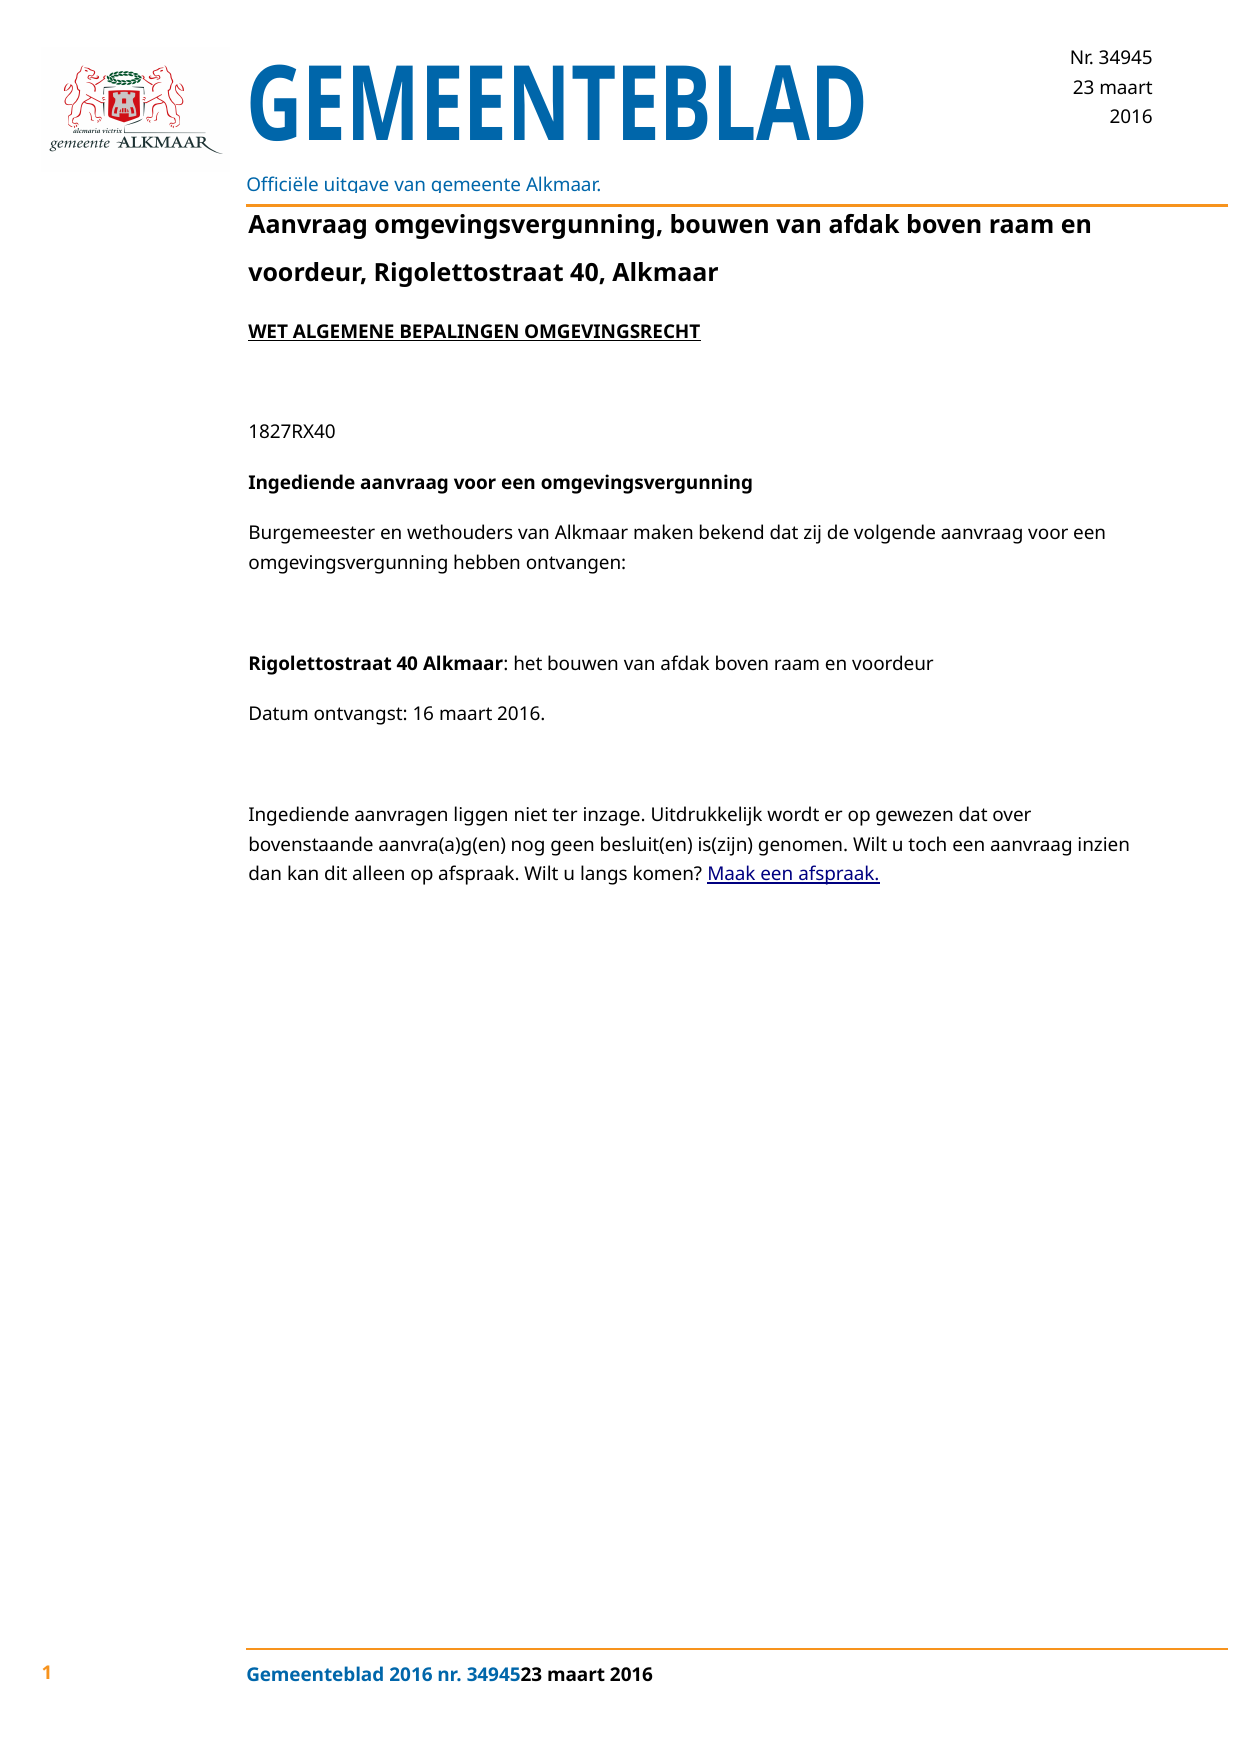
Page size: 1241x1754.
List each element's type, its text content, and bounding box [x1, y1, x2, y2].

picture [41, 47, 231, 172]
text Aanvraag omgevingsvergunning, bouwen van afdak boven raam en voordeur, Rigolettostraat 40, Alkmaar [248, 207, 1152, 288]
text Burgemeester en wethouders van Alkmaar maken bekend dat zij de volgende aanvraag voor een omgevingsvergunning hebben ontvangen: [248, 519, 1152, 575]
text WET ALGEMENE BEPALINGEN OMGEVINGSRECHT [248, 318, 1152, 344]
text Ingediende aanvraag voor een omgevingsvergunning [248, 469, 1152, 495]
text Rigolettostraat 40 Alkmaar: het bouwen van afdak boven raam en voordeur [248, 650, 1152, 676]
text Datum ontvangst: 16 maart 2016. [248, 700, 1152, 726]
text Ingediende aanvragen liggen niet ter inzage. Uitdrukkelijk wordt er op gewezen dat over bovenstaande aanvra(a)g(en) nog geen besluit(en) is(zijn) genomen. Wilt u toch een aanvraag inzien dan kan dit alleen op afspraak. Wilt u langs komen? Maak een afspraak. [248, 801, 1152, 886]
text 1827RX40 [248, 419, 1152, 444]
